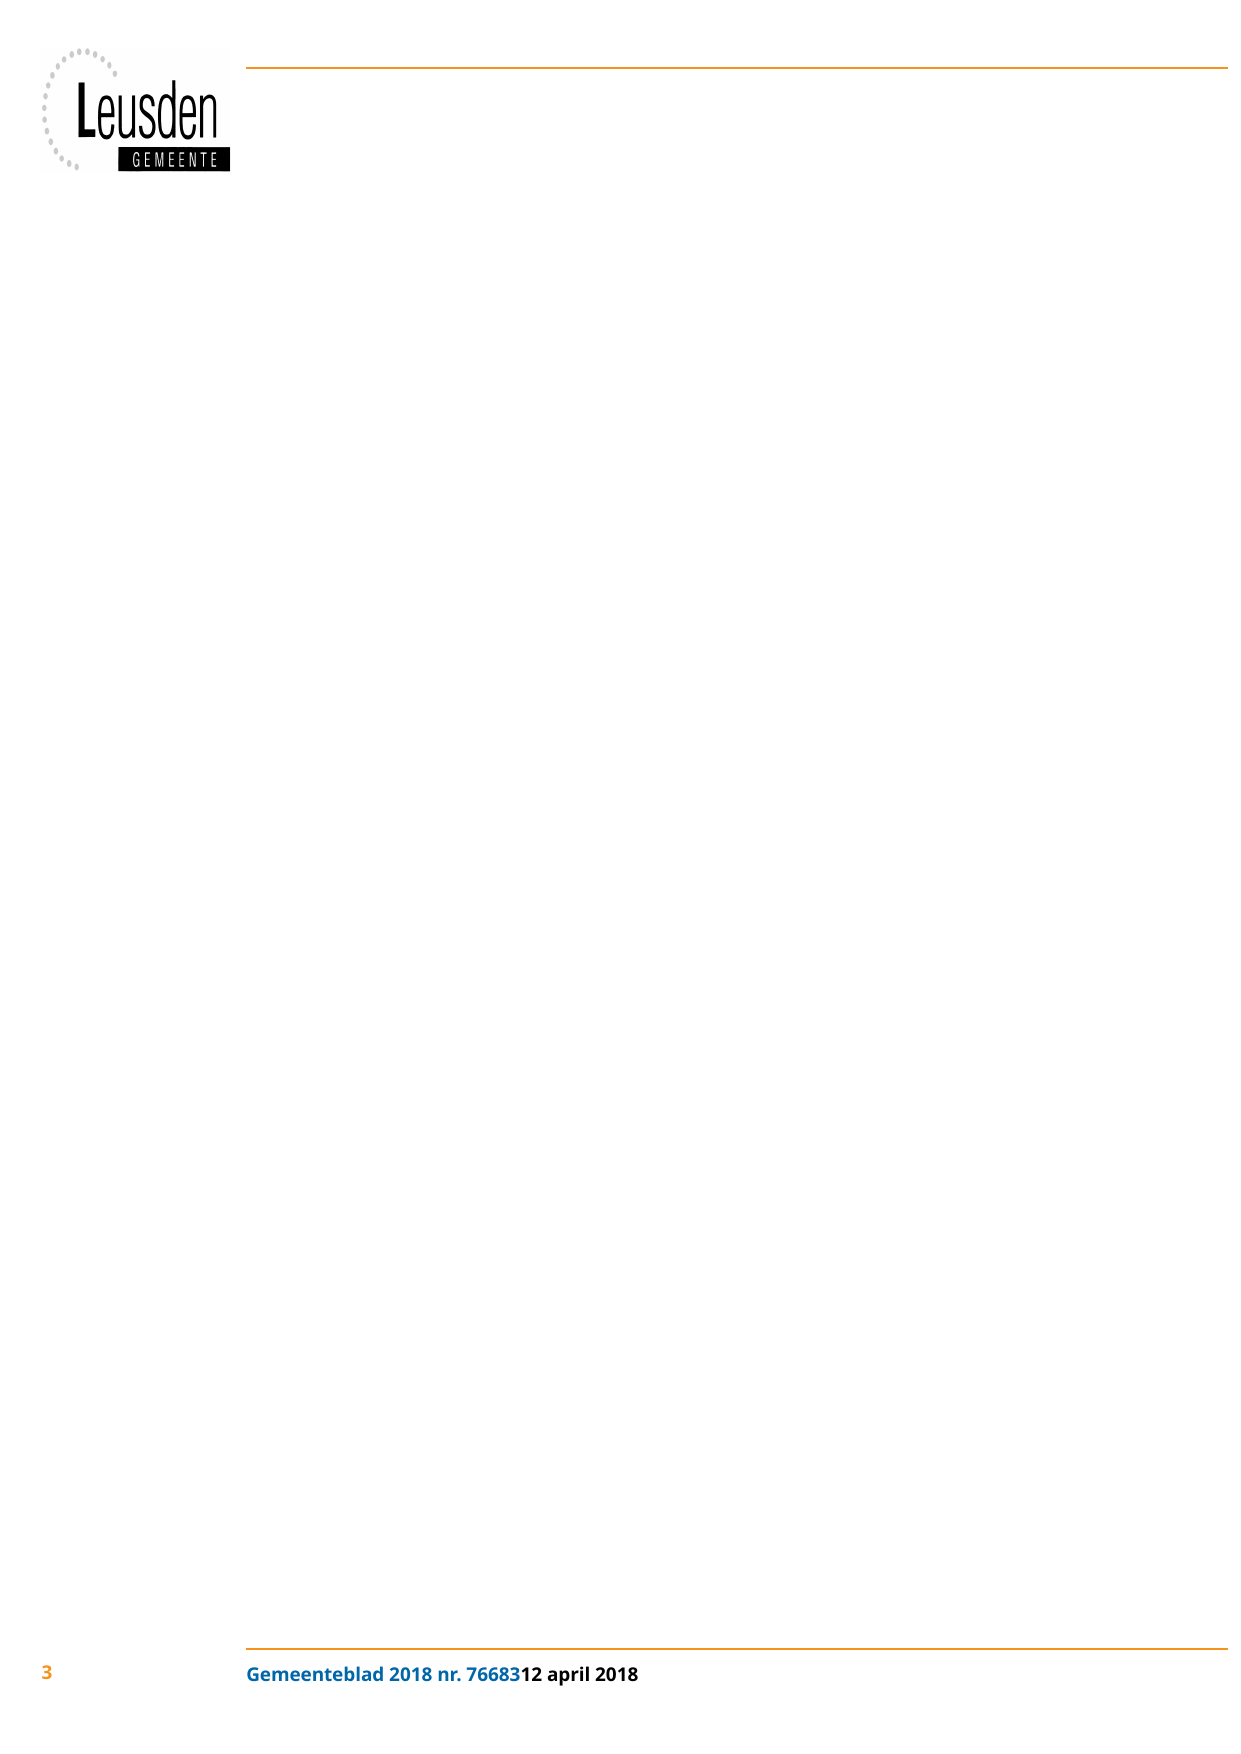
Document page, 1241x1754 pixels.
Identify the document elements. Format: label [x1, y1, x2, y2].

picture [41, 47, 231, 172]
